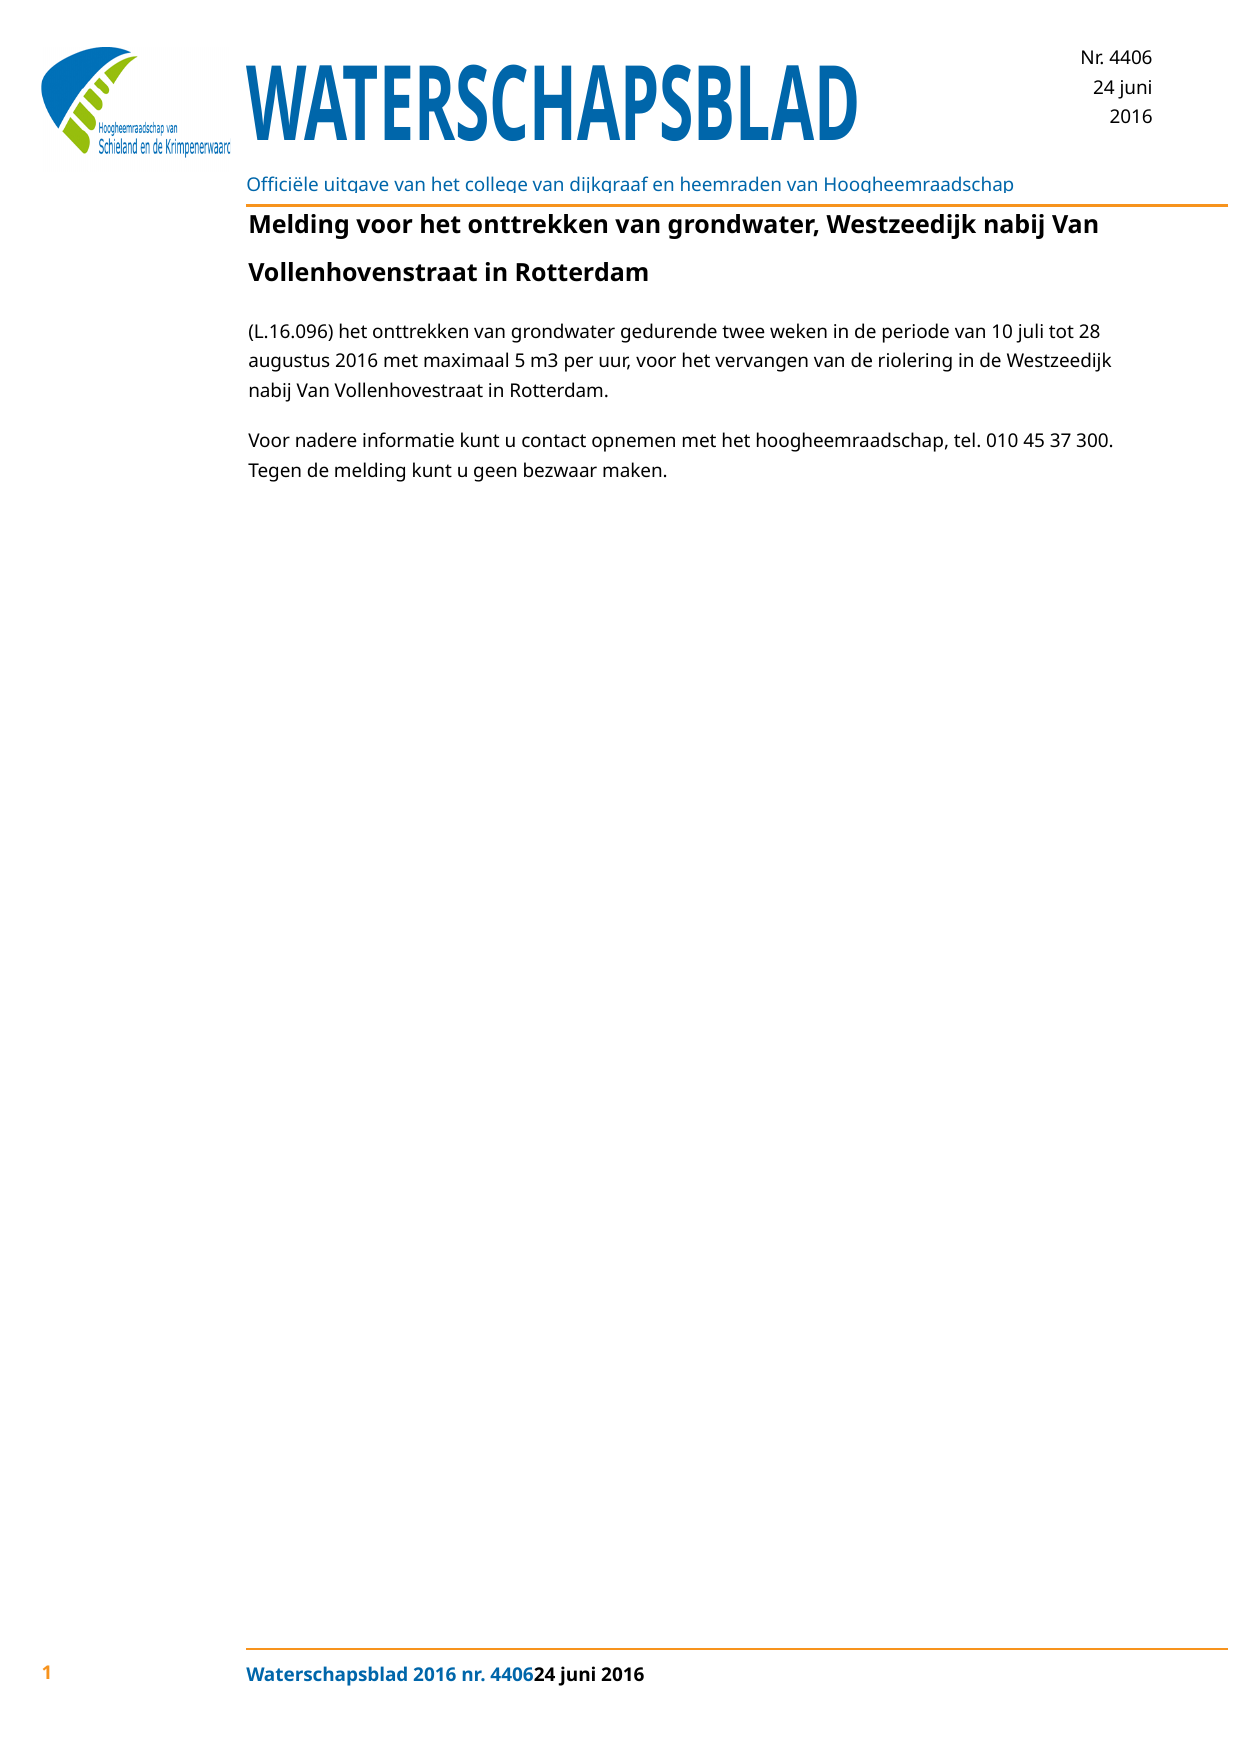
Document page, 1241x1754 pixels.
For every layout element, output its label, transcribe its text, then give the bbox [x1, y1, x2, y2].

picture [41, 47, 231, 172]
text (L.16.096) het onttrekken van grondwater gedurende twee weken in de periode van 10 juli tot 28 augustus 2016 met maximaal 5 m3 per uur, voor het vervangen van de riolering in de Westzeedijk nabij Van Vollenhovestraat in Rotterdam. [248, 318, 1152, 403]
text Melding voor het onttrekken van grondwater, Westzeedijk nabij Van Vollenhovenstraat in Rotterdam [248, 207, 1152, 288]
text Voor nadere informatie kunt u contact opnemen met het hoogheemraadschap, tel. 010 45 37 300. Tegen de melding kunt u geen bezwaar maken. [248, 427, 1152, 483]
